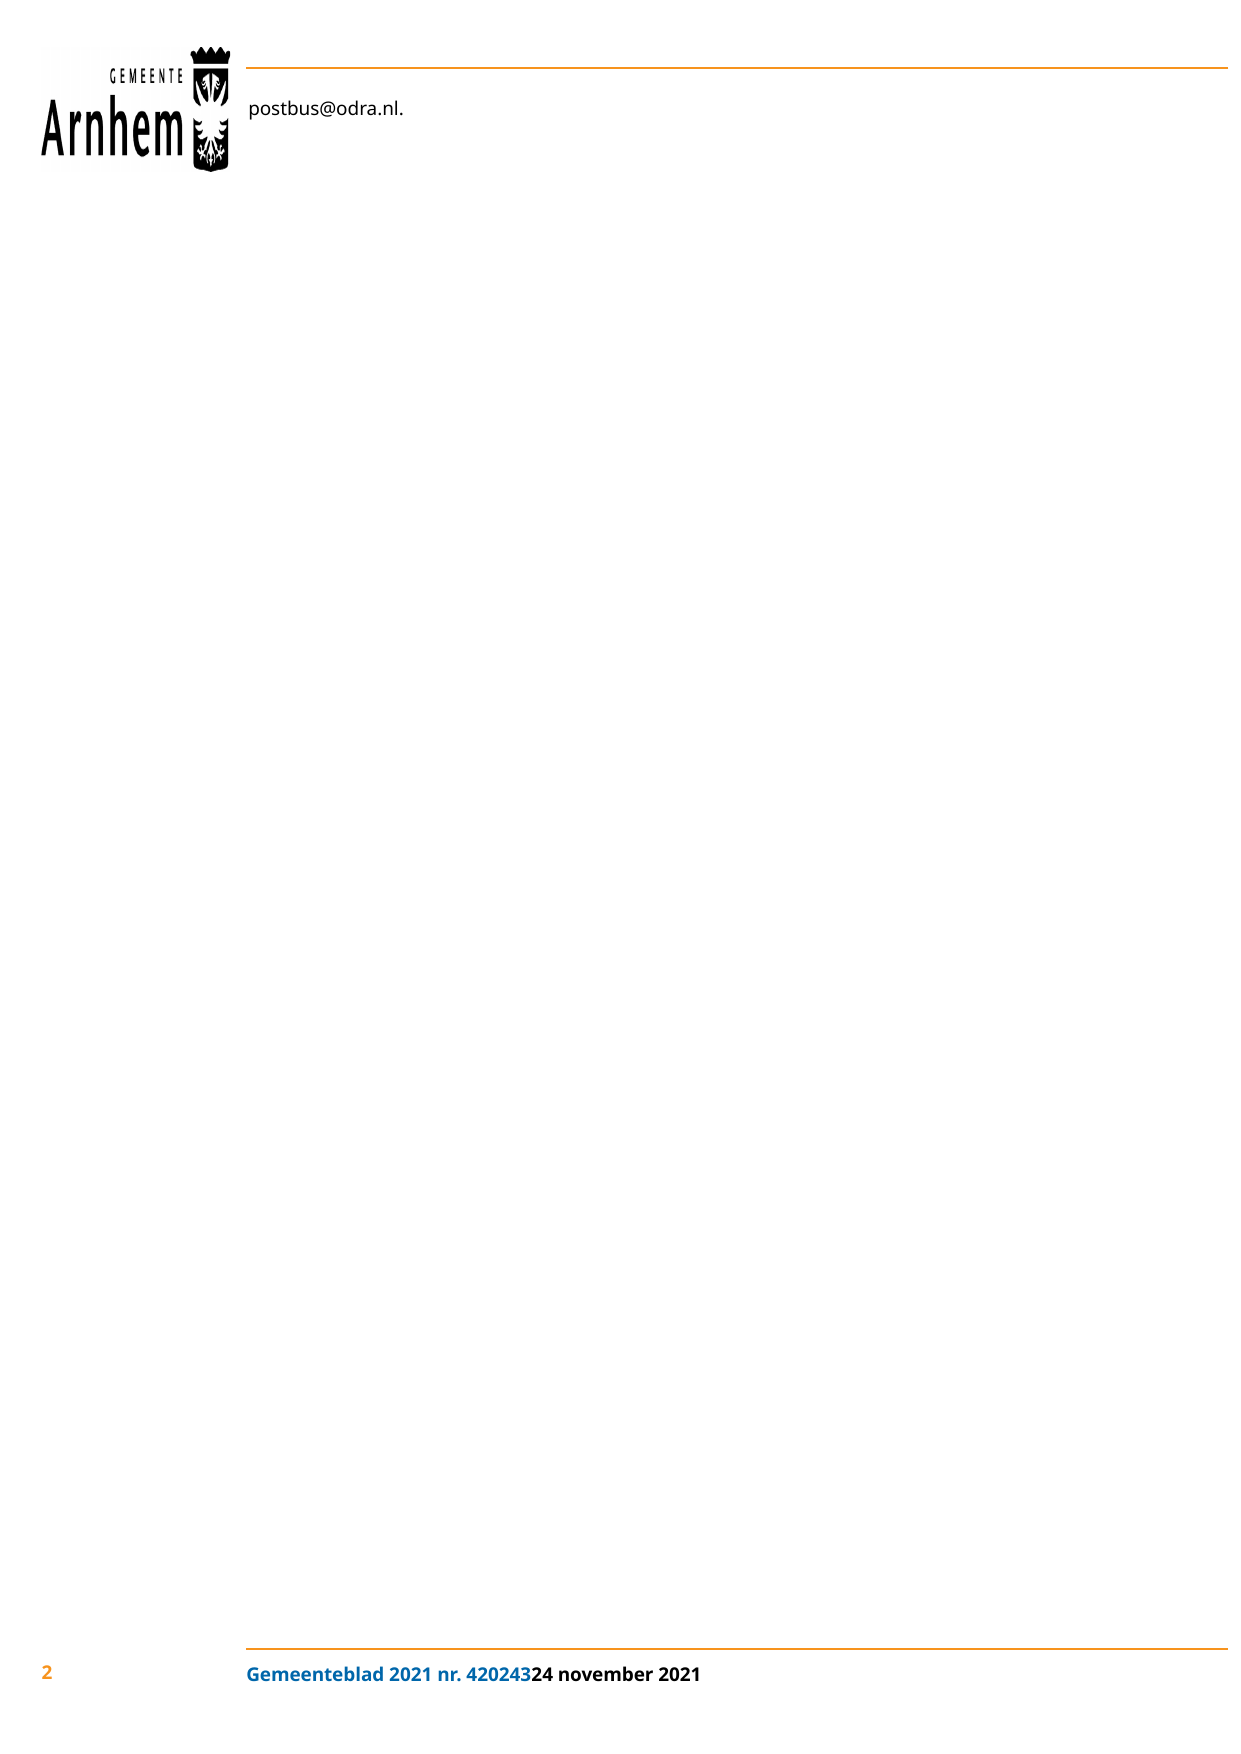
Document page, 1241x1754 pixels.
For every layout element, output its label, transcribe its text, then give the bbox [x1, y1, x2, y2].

text postbus@odra.nl. [248, 95, 1152, 121]
picture [41, 47, 231, 172]
